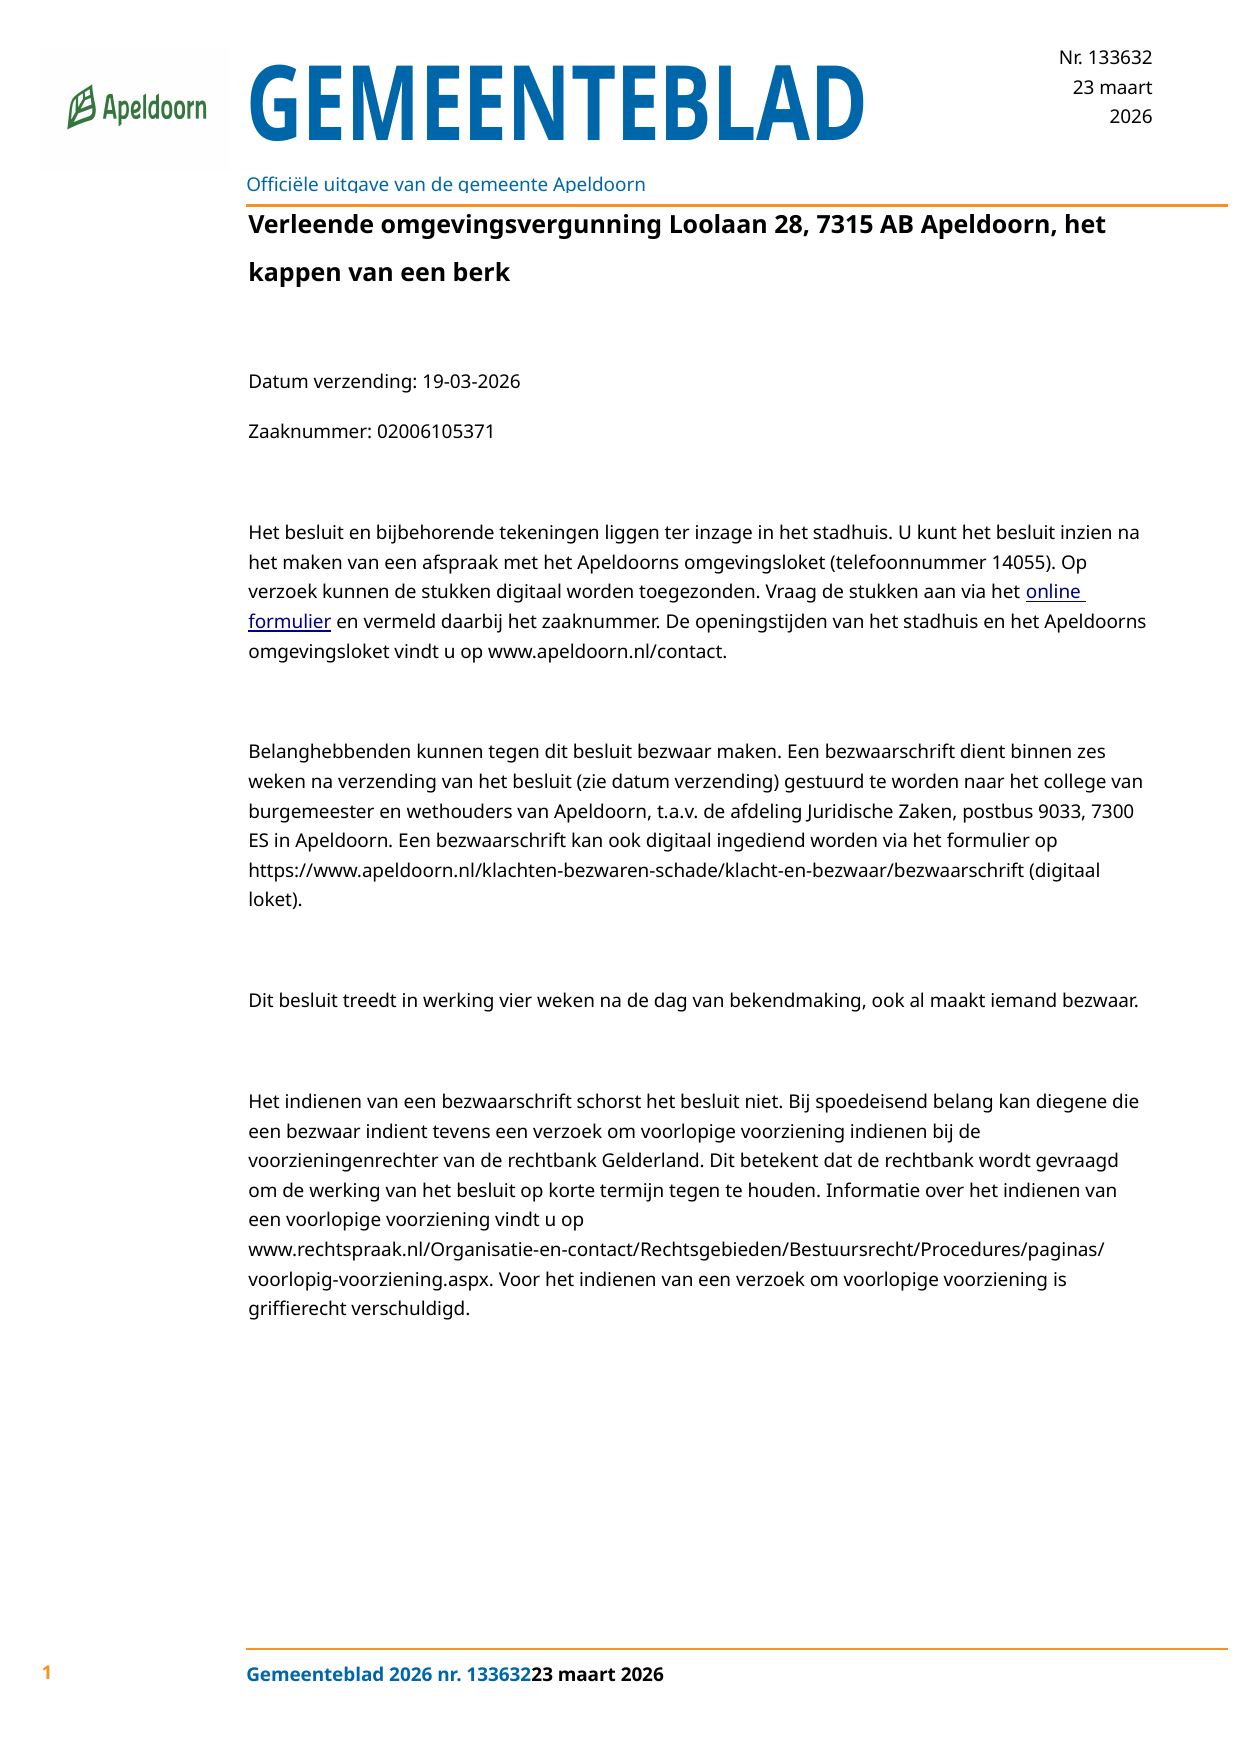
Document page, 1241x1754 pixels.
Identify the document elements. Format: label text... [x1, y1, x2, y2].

text Datum verzending: 19-03-2026 [248, 368, 1152, 394]
text Zaaknummer: 02006105371 [248, 419, 1152, 444]
text Het indienen van een bezwaarschrift schorst het besluit niet. Bij spoedeisend belang kan diegene die een bezwaar indient tevens een verzoek om voorlopige voorziening indienen bij de voorzieningenrechter van de rechtbank Gelderland. Dit betekent dat de rechtbank wordt gevraagd om de werking van het besluit op korte termijn tegen te houden. Informatie over het indienen van een voorlopige voorziening vindt u op www.rechtspraak.nl/Organisatie-en-contact/Rechtsgebieden/Bestuursrecht/Procedures/paginas/voorlopig-voorziening.aspx. Voor het indienen van een verzoek om voorlopige voorziening is griffierecht verschuldigd. [248, 1088, 1152, 1321]
text Belanghebbenden kunnen tegen dit besluit bezwaar maken. Een bezwaarschrift dient binnen zes weken na verzending van het besluit (zie datum verzending) gestuurd te worden naar het college van burgemeester en wethouders van Apeldoorn, t.a.v. de afdeling Juridische Zaken, postbus 9033, 7300 ES in Apeldoorn. Een bezwaarschrift kan ook digitaal ingediend worden via het formulier op https://www.apeldoorn.nl/klachten-bezwaren-schade/klacht-en-bezwaar/bezwaarschrift (digitaal loket). [248, 739, 1152, 912]
text Verleende omgevingsvergunning Loolaan 28, 7315 AB Apeldoorn, het kappen van een berk [248, 207, 1152, 288]
text Het besluit en bijbehorende tekeningen liggen ter inzage in het stadhuis. U kunt het besluit inzien na het maken van een afspraak met het Apeldoorns omgevingsloket (telefoonnummer 14055). Op verzoek kunnen de stukken digitaal worden toegezonden. Vraag de stukken aan via het online formulier en vermeld daarbij het zaaknummer. De openingstijden van het stadhuis en het Apeldoorns omgevingsloket vindt u op www.apeldoorn.nl/contact. [248, 519, 1152, 664]
picture [41, 47, 231, 172]
text Dit besluit treedt in werking vier weken na de dag van bekendmaking, ook al maakt iemand bezwaar. [248, 987, 1152, 1013]
